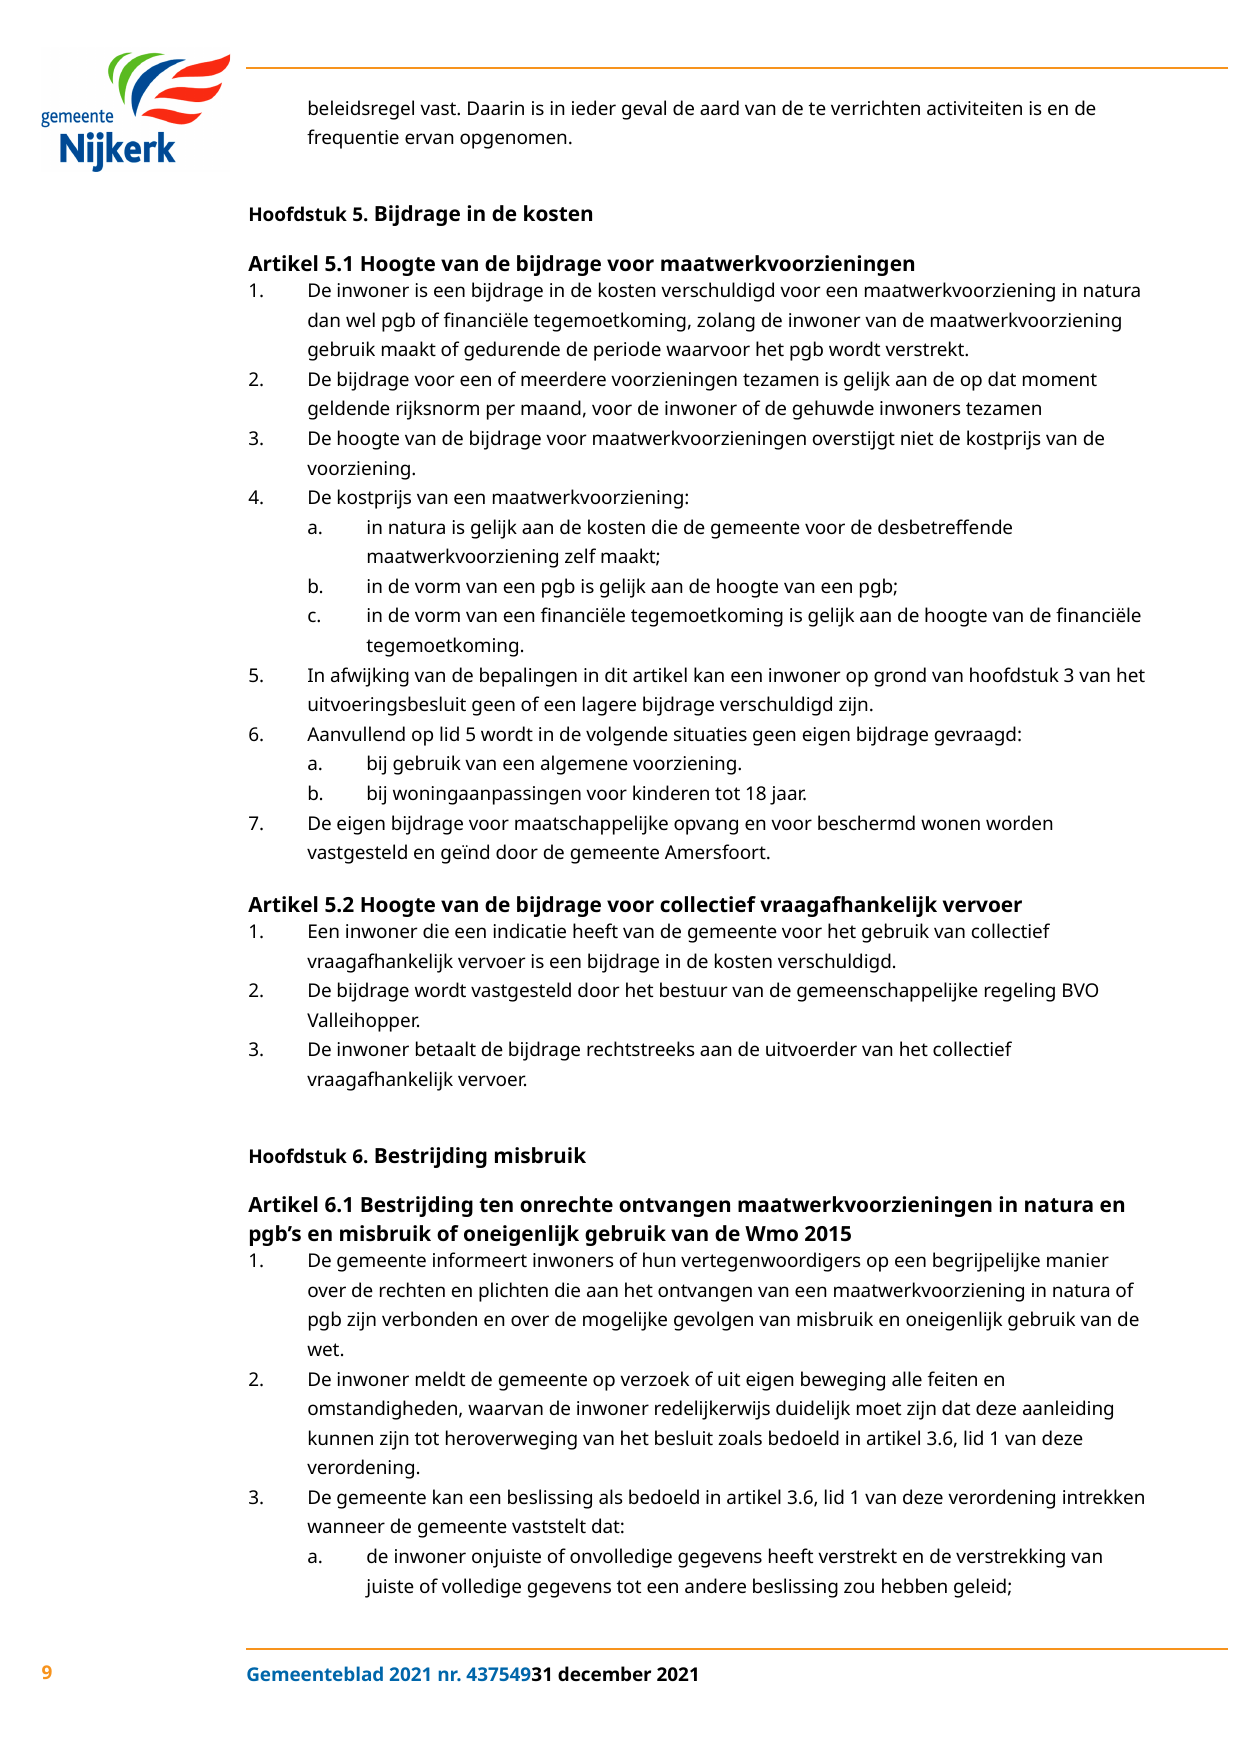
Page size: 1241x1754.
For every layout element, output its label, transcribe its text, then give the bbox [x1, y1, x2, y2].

list De bijdrage wordt vastgesteld door het bestuur van de gemeenschappelijke regeling BVO Valleihopper. [248, 977, 1152, 1033]
list in natura is gelijk aan de kosten die de gemeente voor de desbetreffende maatwerkvoorziening zelf maakt; [307, 514, 1152, 569]
list De eigen bijdrage voor maatschappelijke opvang en voor beschermd wonen worden vastgesteld en geïnd door de gemeente Amersfoort. [248, 810, 1152, 865]
list De gemeente informeert inwoners of hun vertegenwoordigers op een begrijpelijke manier over de rechten en plichten die aan het ontvangen van een maatwerkvoorziening in natura of pgb zijn verbonden en over de mogelijke gevolgen van misbruik en oneigenlijk gebruik van de wet. [248, 1247, 1152, 1362]
list De bijdrage voor een of meerdere voorzieningen tezamen is gelijk aan de op dat moment geldende rijksnorm per maand, voor de inwoner of de gehuwde inwoners tezamen [248, 366, 1152, 421]
list de inwoner onjuiste of onvolledige gegevens heeft verstrekt en de verstrekking van juiste of volledige gegevens tot een andere beslissing zou hebben geleid; [307, 1543, 1152, 1599]
list bij woningaanpassingen voor kinderen tot 18 jaar. [307, 780, 1152, 806]
list De kostprijs van een maatwerkvoorziening: [248, 484, 1152, 510]
text Artikel 5.1 Hoogte van de bijdrage voor maatwerkvoorzieningen [248, 249, 1152, 277]
list De gemeente kan een beslissing als bedoeld in artikel 3.6, lid 1 van deze verordening intrekken wanneer de gemeente vaststelt dat: [248, 1484, 1152, 1539]
list De inwoner betaalt de bijdrage rechtstreeks aan de uitvoerder van het collectief vraagafhankelijk vervoer. [248, 1037, 1152, 1092]
text Hoofdstuk 5. Bijdrage in de kosten [248, 199, 1152, 228]
text Artikel 6.1 Bestrijding ten onrechte ontvangen maatwerkvoorzieningen in natura en pgb’s en misbruik of oneigenlijk gebruik van de Wmo 2015 [248, 1191, 1152, 1247]
list Aanvullend op lid 5 wordt in de volgende situaties geen eigen bijdrage gevraagd: [248, 721, 1152, 747]
list De inwoner is een bijdrage in de kosten verschuldigd voor een maatwerkvoorziening in natura dan wel pgb of financiële tegemoetkoming, zolang de inwoner van de maatwerkvoorziening gebruik maakt of gedurende de periode waarvoor het pgb wordt verstrekt. [248, 277, 1152, 362]
list in de vorm van een pgb is gelijk aan de hoogte van een pgb; [307, 573, 1152, 599]
list in de vorm van een financiële tegemoetkoming is gelijk aan de hoogte van de financiële tegemoetkoming. [307, 603, 1152, 658]
list bij gebruik van een algemene voorziening. [307, 751, 1152, 776]
list In afwijking van de bepalingen in dit artikel kan een inwoner op grond van hoofdstuk 3 van het uitvoeringsbesluit geen of een lagere bijdrage verschuldigd zijn. [248, 662, 1152, 717]
list Een inwoner die een indicatie heeft van de gemeente voor het gebruik van collectief vraagafhankelijk vervoer is een bijdrage in de kosten verschuldigd. [248, 918, 1152, 973]
list De inwoner meldt de gemeente op verzoek of uit eigen beweging alle feiten en omstandigheden, waarvan de inwoner redelijkerwijs duidelijk moet zijn dat deze aanleiding kunnen zijn tot heroverweging van het besluit zoals bedoeld in artikel 3.6, lid 1 van deze verordening. [248, 1366, 1152, 1480]
list De hoogte van de bijdrage voor maatwerkvoorzieningen overstijgt niet de kostprijs van de voorziening. [248, 425, 1152, 481]
text Hoofdstuk 6. Bestrijding misbruik [248, 1141, 1152, 1170]
picture [41, 47, 231, 172]
list beleidsregel vast. Daarin is in ieder geval de aard van de te verrichten activiteiten is en de frequentie ervan opgenomen. [248, 95, 1152, 150]
text Artikel 5.2 Hoogte van de bijdrage voor collectief vraagafhankelijk vervoer [248, 890, 1152, 918]
